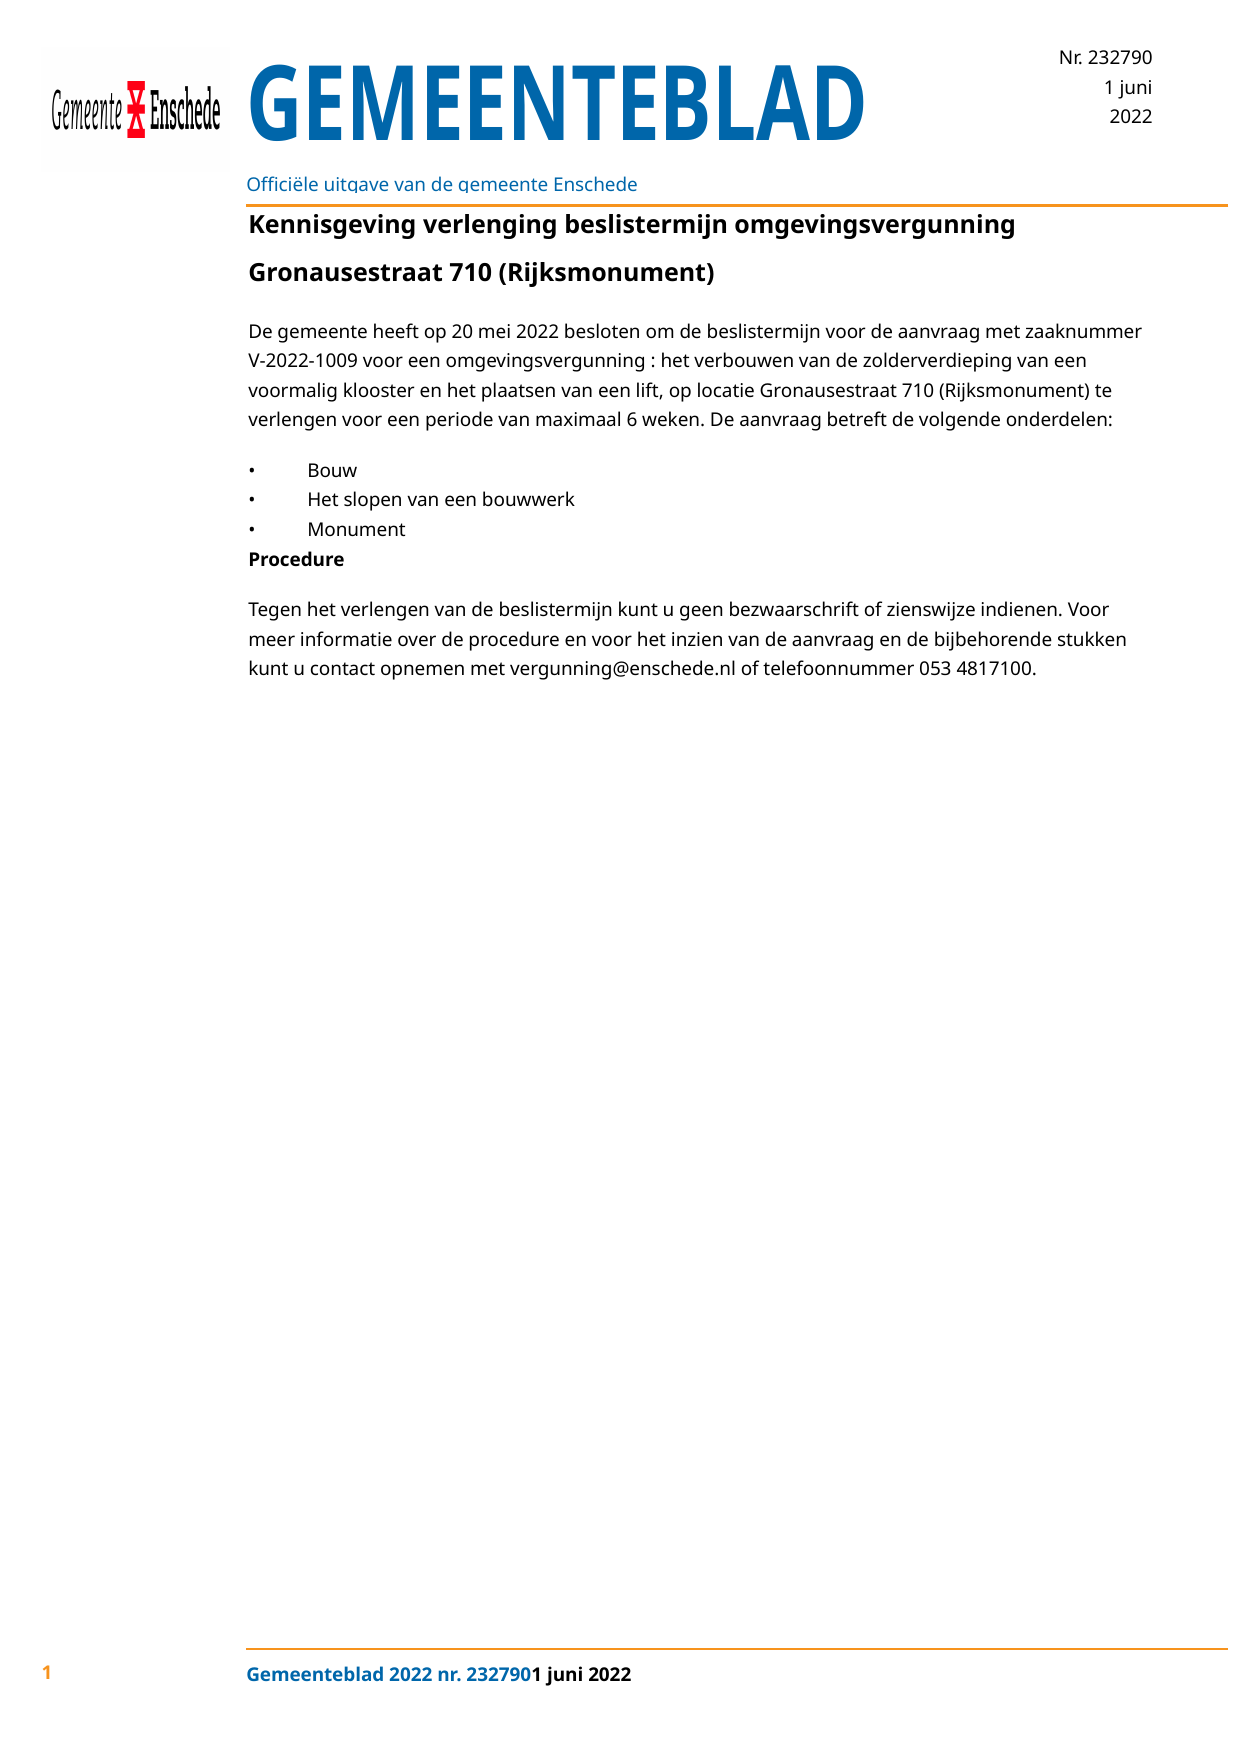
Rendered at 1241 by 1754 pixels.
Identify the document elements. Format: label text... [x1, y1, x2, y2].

text Kennisgeving verlenging beslistermijn omgevingsvergunning Gronausestraat 710 (Rijksmonument) [248, 207, 1152, 288]
list Het slopen van een bouwwerk [248, 487, 1152, 512]
text Procedure [248, 546, 1152, 572]
list Monument [248, 516, 1152, 542]
text Tegen het verlengen van de beslistermijn kunt u geen bezwaarschrift of zienswijze indienen. Voor meer informatie over de procedure en voor het inzien van de aanvraag en de bijbehorende stukken kunt u contact opnemen met vergunning@enschede.nl of telefoonnummer 053 4817100. [248, 596, 1152, 681]
text De gemeente heeft op 20 mei 2022 besloten om de beslistermijn voor de aanvraag met zaaknummer V-2022-1009 voor een omgevingsvergunning : het verbouwen van de zolderverdieping van een voormalig klooster en het plaatsen van een lift, op locatie Gronausestraat 710 (Rijksmonument) te verlengen voor een periode van maximaal 6 weken. De aanvraag betreft de volgende onderdelen: [248, 318, 1152, 432]
picture [41, 47, 231, 172]
list Bouw [248, 457, 1152, 483]
